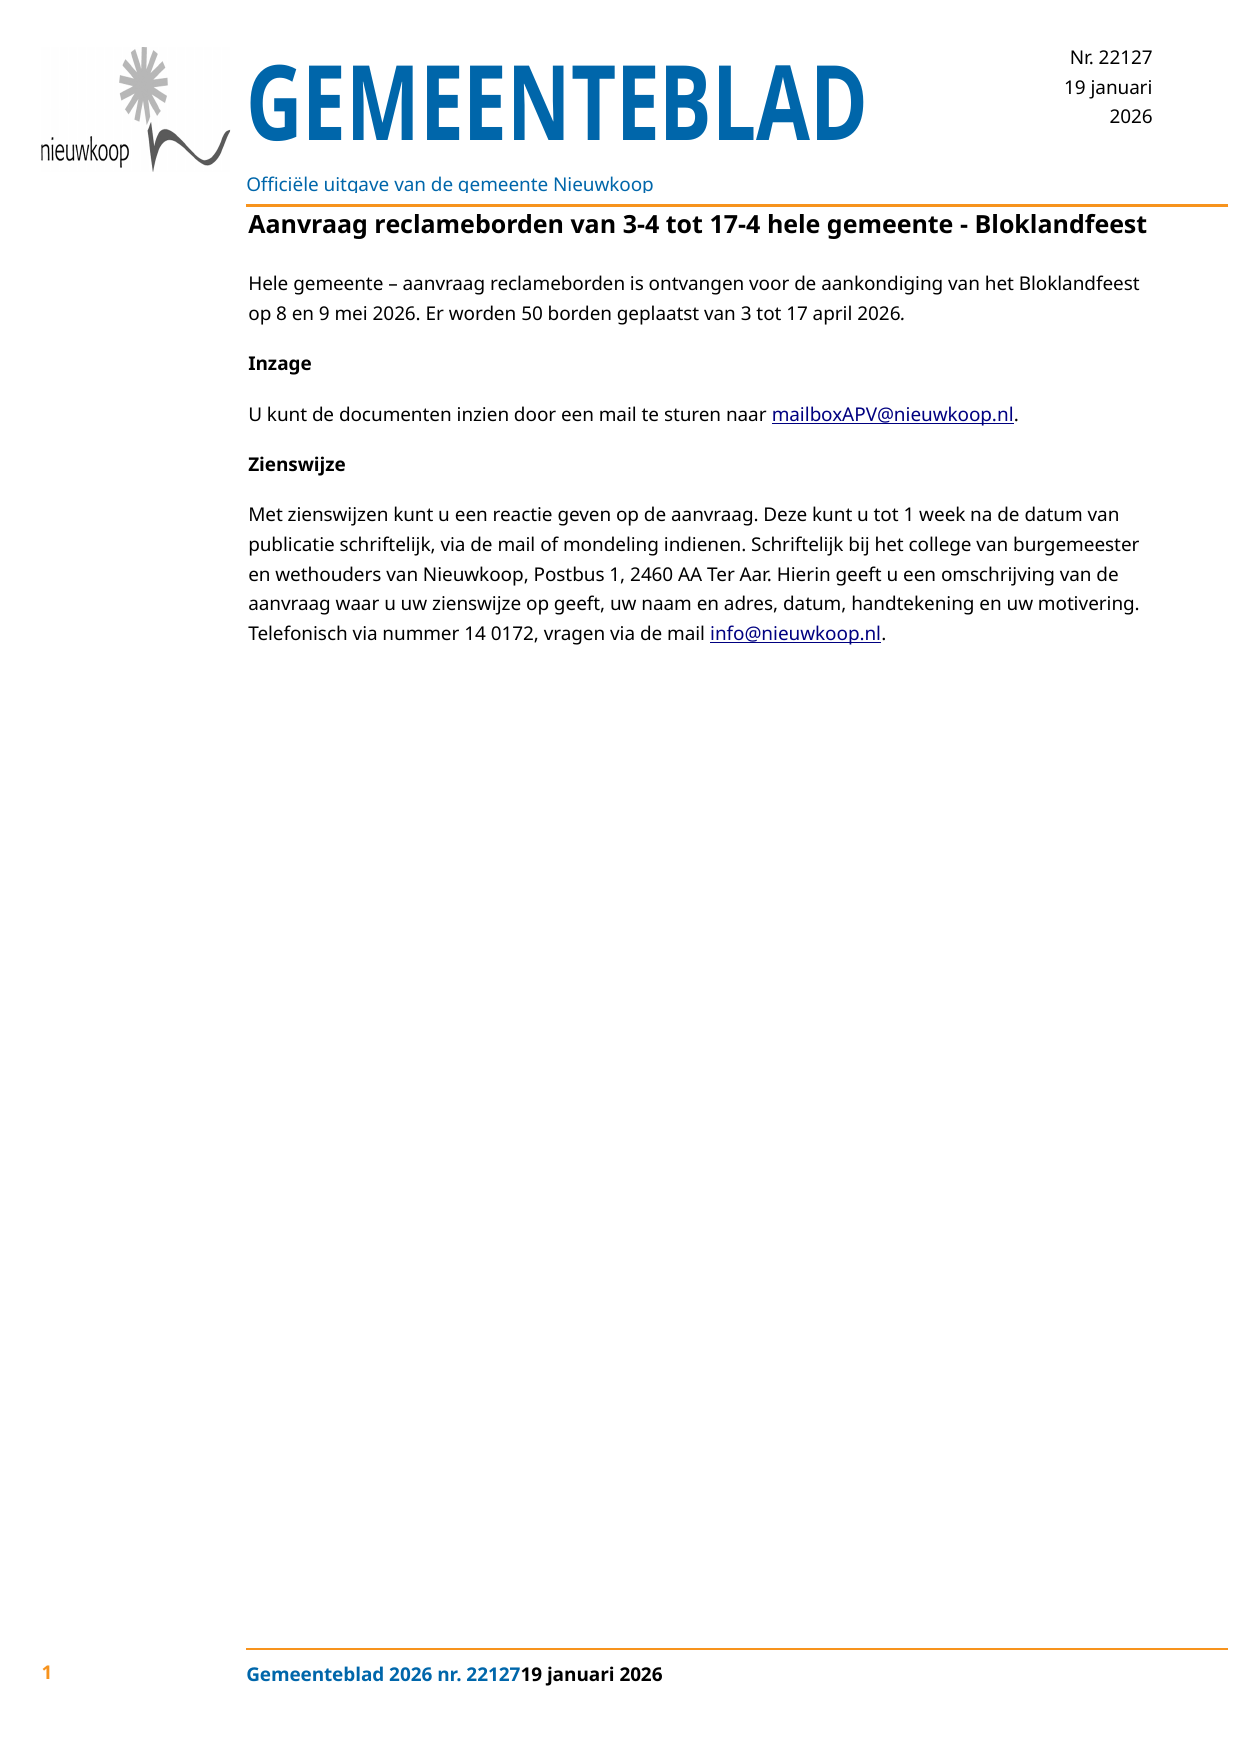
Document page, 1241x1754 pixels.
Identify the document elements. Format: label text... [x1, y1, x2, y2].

text Met zienswijzen kunt u een reactie geven op de aanvraag. Deze kunt u tot 1 week na de datum van publicatie schriftelijk, via de mail of mondeling indienen. Schriftelijk bij het college van burgemeester en wethouders van Nieuwkoop, Postbus 1, 2460 AA Ter Aar. Hierin geeft u een omschrijving van de aanvraag waar u uw zienswijze op geeft, uw naam en adres, datum, handtekening en uw motivering. Telefonisch via nummer 14 0172, vragen via de mail info@nieuwkoop.nl. [248, 502, 1152, 646]
text U kunt de documenten inzien door een mail te sturen naar mailboxAPV@nieuwkoop.nl. [248, 401, 1152, 426]
text Hele gemeente – aanvraag reclameborden is ontvangen voor de aankondiging van het Bloklandfeest op 8 en 9 mei 2026. Er worden 50 borden geplaatst van 3 tot 17 april 2026. [248, 270, 1152, 326]
picture [41, 47, 231, 172]
text Inzage [248, 350, 1152, 376]
text Zienswijze [248, 451, 1152, 477]
text Aanvraag reclameborden van 3-4 tot 17-4 hele gemeente - Bloklandfeest [248, 207, 1152, 241]
